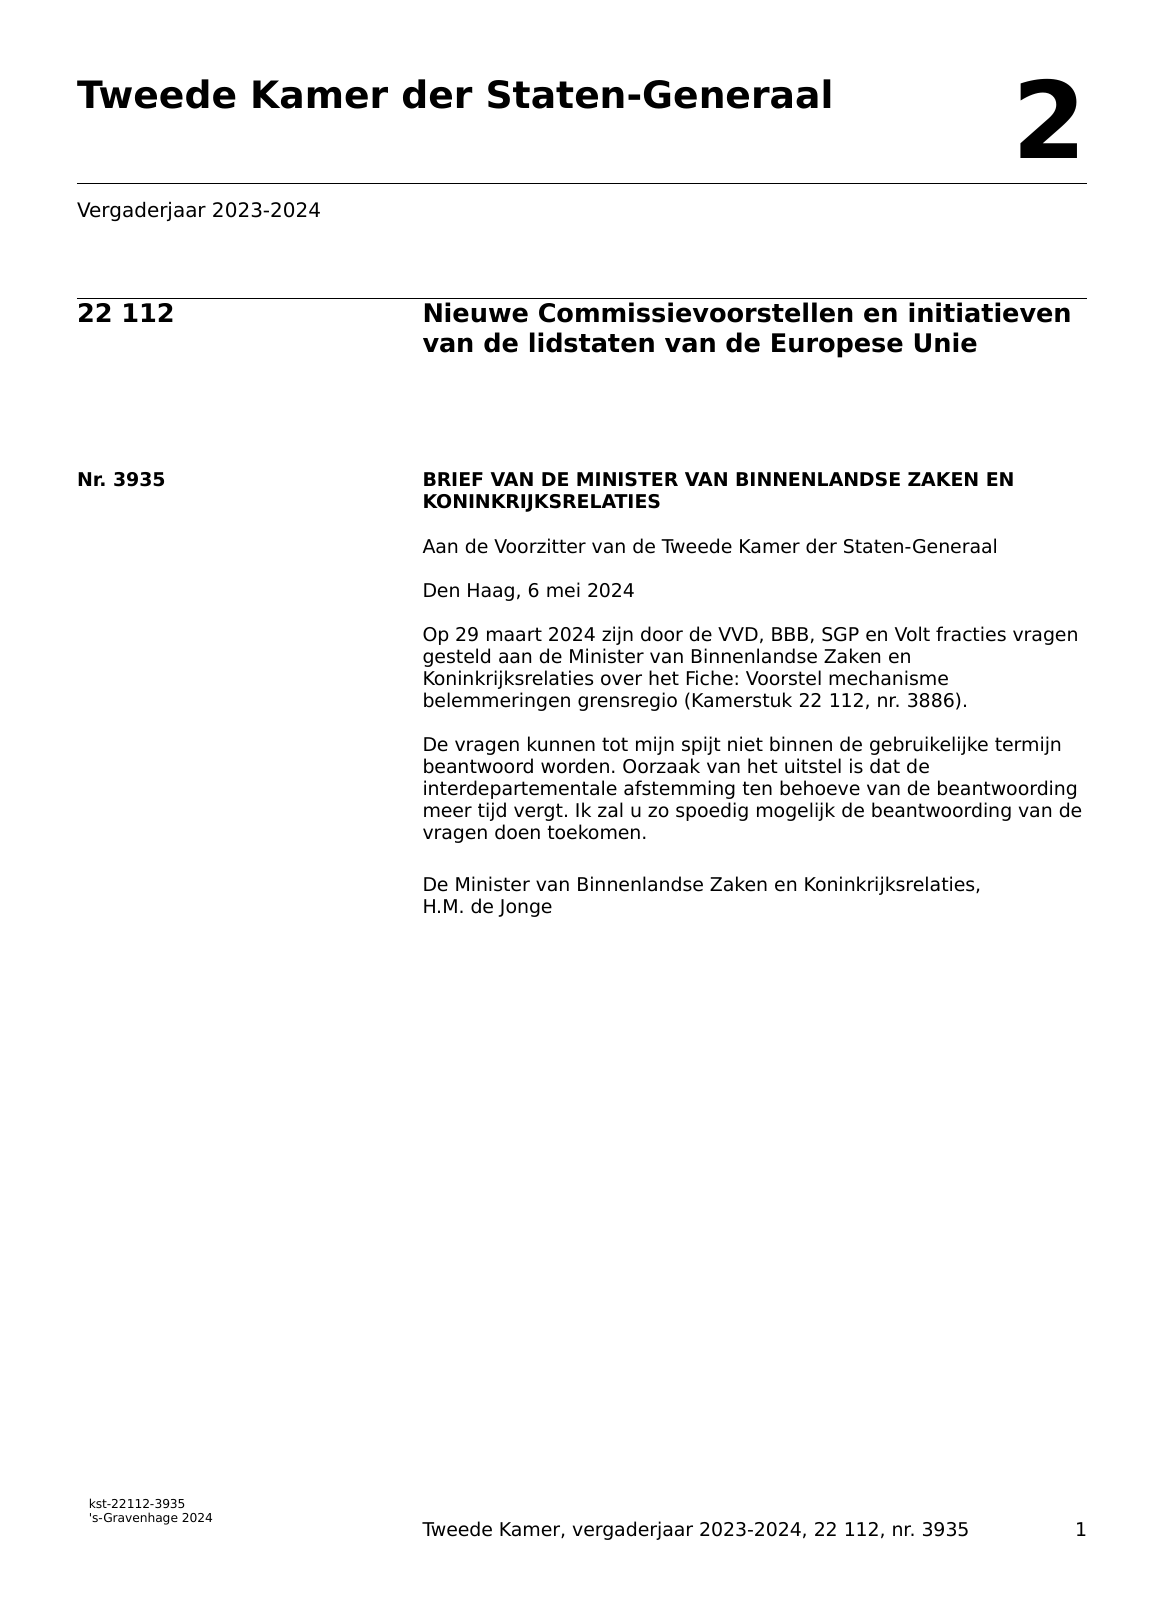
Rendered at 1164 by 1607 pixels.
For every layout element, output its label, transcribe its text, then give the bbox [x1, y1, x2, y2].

text kst-22112-3935 [88, 1497, 323, 1511]
text Aan de Voorzitter van de Tweede Kamer der Staten-Generaal [422, 536, 1087, 557]
subtitle Nr. 3935 BRIEF VAN DE MINISTER VAN BINNENLANDSE ZAKEN EN KONINKRIJKSRELATIES [77, 469, 1087, 513]
table_header 2 [886, 59, 1087, 183]
table_header Tweede Kamer der Staten-Generaal [77, 59, 886, 183]
text De vragen kunnen tot mijn spijt niet binnen de gebruikelijke termijn beantwoord worden. Oorzaak van het uitstel is dat de interdepartementale afstemming ten behoeve van de beantwoording meer tijd vergt. Ik zal u zo spoedig mogelijk de beantwoording van de vragen doen toekomen. [422, 734, 1087, 844]
text 's-Gravenhage 2024 [88, 1511, 323, 1525]
subtitle 22 112 Nieuwe Commissievoorstellen en initiatieven van de lidstaten van de Europese Unie [77, 299, 1087, 358]
text Den Haag, 6 mei 2024 [422, 580, 1087, 602]
table_cell Vergaderjaar 2023-2024 [77, 184, 1087, 298]
text De Minister van Binnenlandse Zaken en Koninkrijksrelaties, H.M. de Jonge [422, 874, 1087, 918]
text Op 29 maart 2024 zijn door de VVD, BBB, SGP en Volt fracties vragen gesteld aan de Minister van Binnenlandse Zaken en Koninkrijksrelaties over het Fiche: Voorstel mechanisme belemmeringen grensregio (Kamerstuk 22 112, nr. 3886). [422, 624, 1087, 712]
